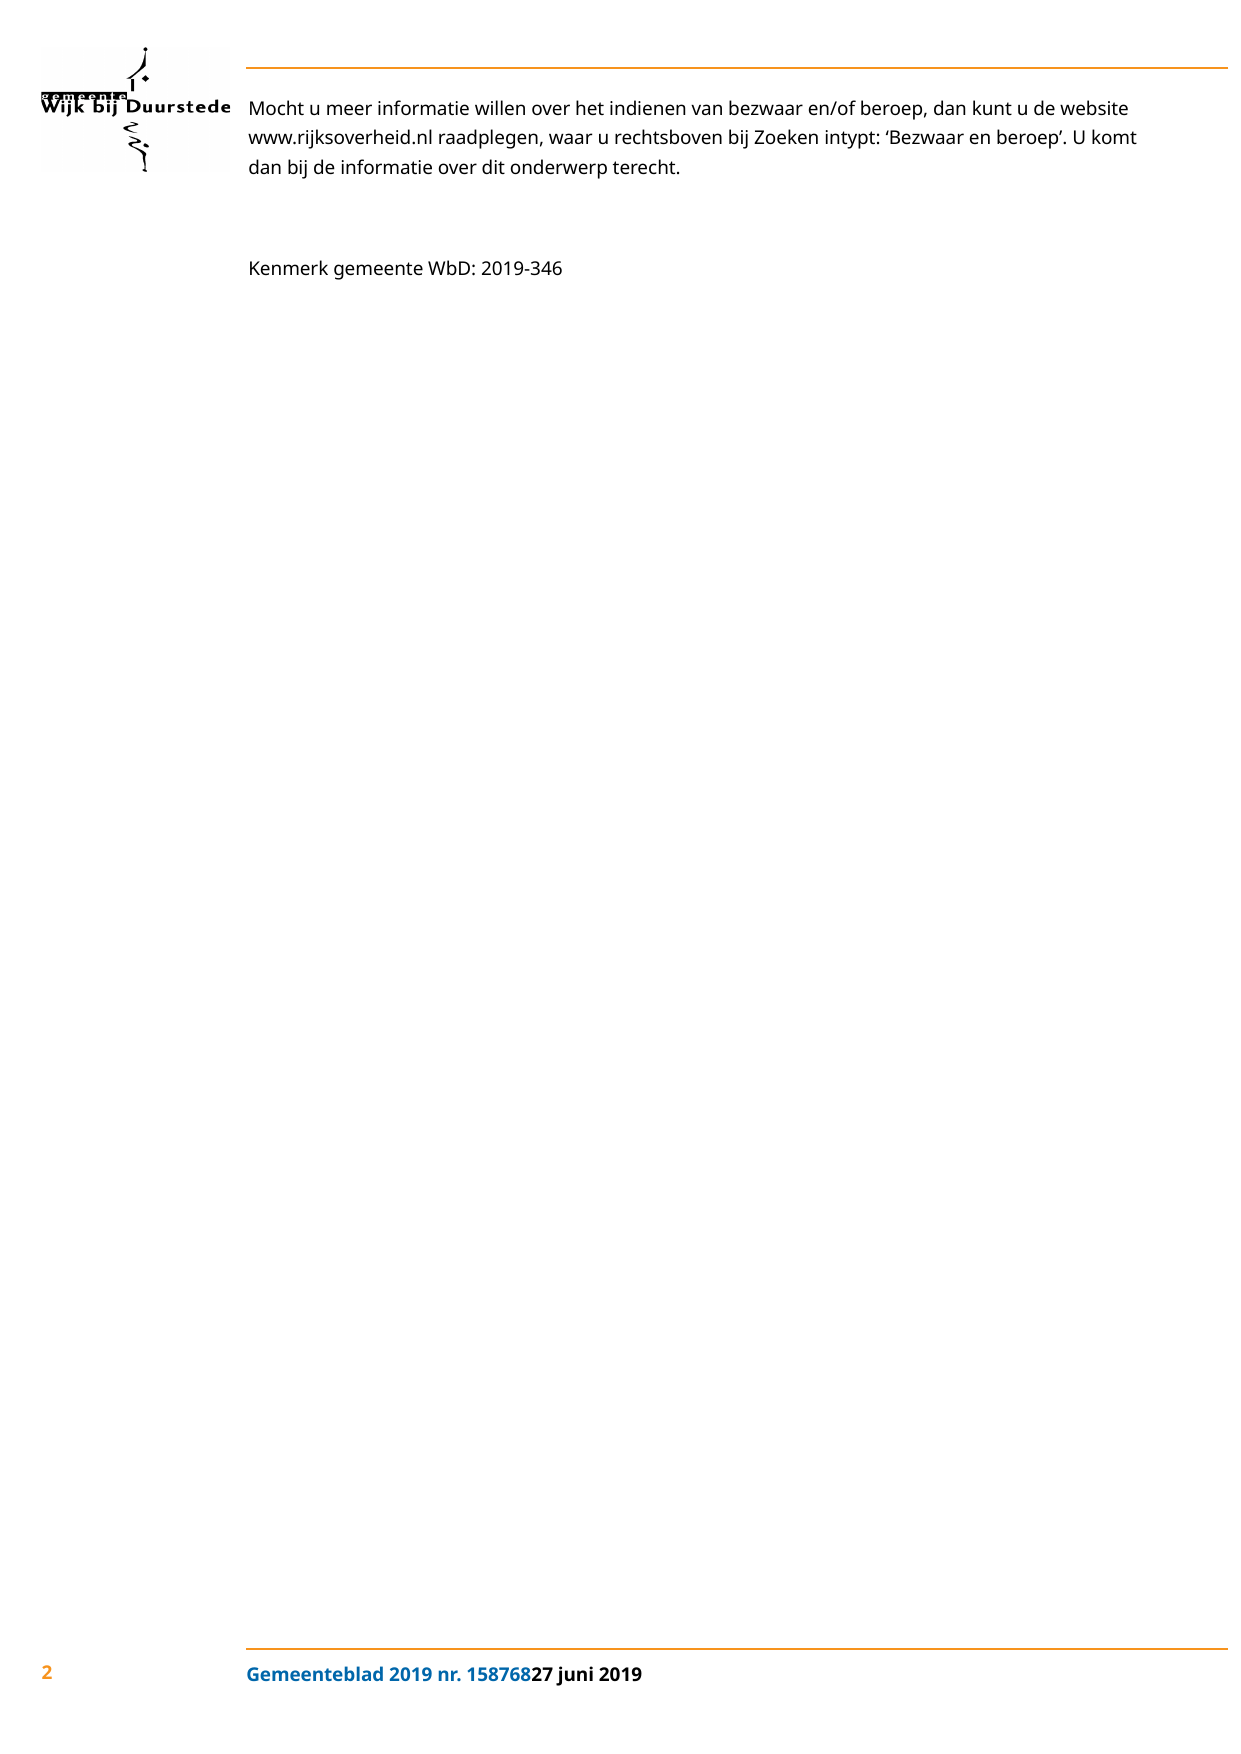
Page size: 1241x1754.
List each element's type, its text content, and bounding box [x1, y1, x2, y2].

text Kenmerk gemeente WbD: 2019-346 [248, 255, 1152, 281]
text Mocht u meer informatie willen over het indienen van bezwaar en/of beroep, dan kunt u de website www.rijksoverheid.nl raadplegen, waar u rechtsboven bij Zoeken intypt: ‘Bezwaar en beroep’. U komt dan bij de informatie over dit onderwerp terecht. [248, 95, 1152, 180]
picture [41, 47, 231, 172]
